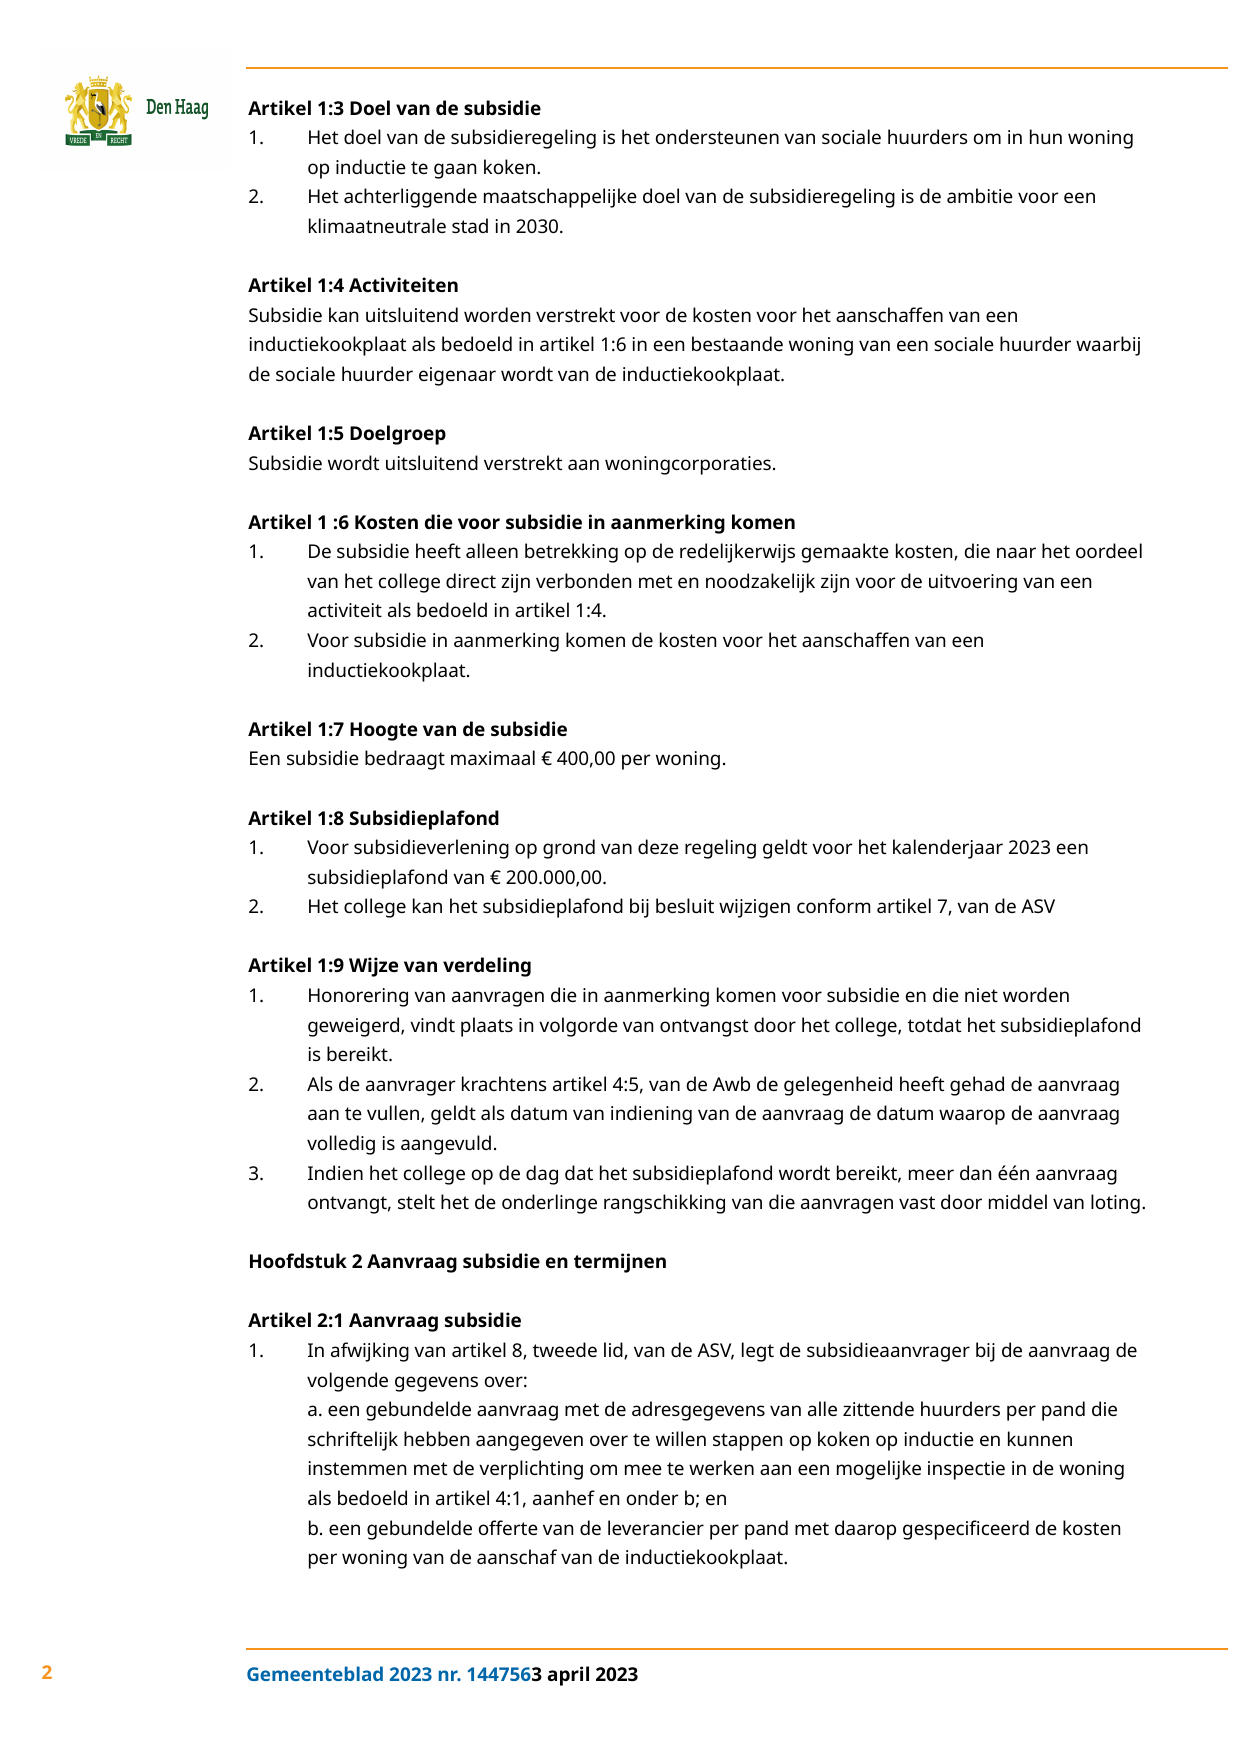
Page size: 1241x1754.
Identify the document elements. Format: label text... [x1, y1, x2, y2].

list Voor subsidie in aanmerking komen de kosten voor het aanschaffen van een inductiekookplaat. [248, 627, 1152, 683]
list Indien het college op de dag dat het subsidieplafond wordt bereikt, meer dan één aanvraag ontvangt, stelt het de onderlinge rangschikking van die aanvragen vast door middel van loting. [248, 1160, 1152, 1215]
text Subsidie wordt uitsluitend verstrekt aan woningcorporaties. [248, 450, 1152, 476]
text Artikel 1:4 Activiteiten [248, 272, 1152, 298]
picture [41, 47, 231, 172]
text Subsidie kan uitsluitend worden verstrekt voor de kosten voor het aanschaffen van een inductiekookplaat als bedoeld in artikel 1:6 in een bestaande woning van een sociale huurder waarbij de sociale huurder eigenaar wordt van de inductiekookplaat. [248, 302, 1152, 387]
text Artikel 1:3 Doel van de subsidie [248, 95, 1152, 121]
list De subsidie heeft alleen betrekking op de redelijkerwijs gemaakte kosten, die naar het oordeel van het college direct zijn verbonden met en noodzakelijk zijn voor de uitvoering van een activiteit als bedoeld in artikel 1:4. [248, 538, 1152, 623]
list Het doel van de subsidieregeling is het ondersteunen van sociale huurders om in hun woning op inductie te gaan koken. [248, 124, 1152, 180]
list a. een gebundelde aanvraag met de adresgegevens van alle zittende huurders per pand die schriftelijk hebben aangegeven over te willen stappen op koken op inductie en kunnen instemmen met de verplichting om mee te werken aan een mogelijke inspectie in de woning als bedoeld in artikel 4:1, aanhef en onder b; en [248, 1396, 1152, 1511]
text Artikel 1 :6 Kosten die voor subsidie in aanmerking komen [248, 509, 1152, 535]
list b. een gebundelde offerte van de leverancier per pand met daarop gespecificeerd de kosten per woning van de aanschaf van de inductiekookplaat. [248, 1515, 1152, 1570]
list Honorering van aanvragen die in aanmerking komen voor subsidie en die niet worden geweigerd, vindt plaats in volgorde van ontvangst door het college, totdat het subsidieplafond is bereikt. [248, 982, 1152, 1067]
text Artikel 1:7 Hoogte van de subsidie [248, 716, 1152, 742]
text Hoofdstuk 2 Aanvraag subsidie en termijnen [248, 1248, 1152, 1274]
list Het achterliggende maatschappelijke doel van de subsidieregeling is de ambitie voor een klimaatneutrale stad in 2030. [248, 183, 1152, 239]
list In afwijking van artikel 8, tweede lid, van de ASV, legt de subsidieaanvrager bij de aanvraag de volgende gegevens over: [248, 1337, 1152, 1393]
list Als de aanvrager krachtens artikel 4:5, van de Awb de gelegenheid heeft gehad de aanvraag aan te vullen, geldt als datum van indiening van de aanvraag de datum waarop de aanvraag volledig is aangevuld. [248, 1071, 1152, 1156]
list Het college kan het subsidieplafond bij besluit wijzigen conform artikel 7, van de ASV [248, 893, 1152, 919]
text Artikel 1:9 Wijze van verdeling [248, 953, 1152, 978]
list Voor subsidieverlening op grond van deze regeling geldt voor het kalenderjaar 2023 een subsidieplafond van € 200.000,00. [248, 834, 1152, 890]
text Een subsidie bedraagt maximaal € 400,00 per woning. [248, 746, 1152, 771]
text Artikel 2:1 Aanvraag subsidie [248, 1308, 1152, 1333]
text Artikel 1:5 Doelgroep [248, 420, 1152, 446]
text Artikel 1:8 Subsidieplafond [248, 805, 1152, 831]
